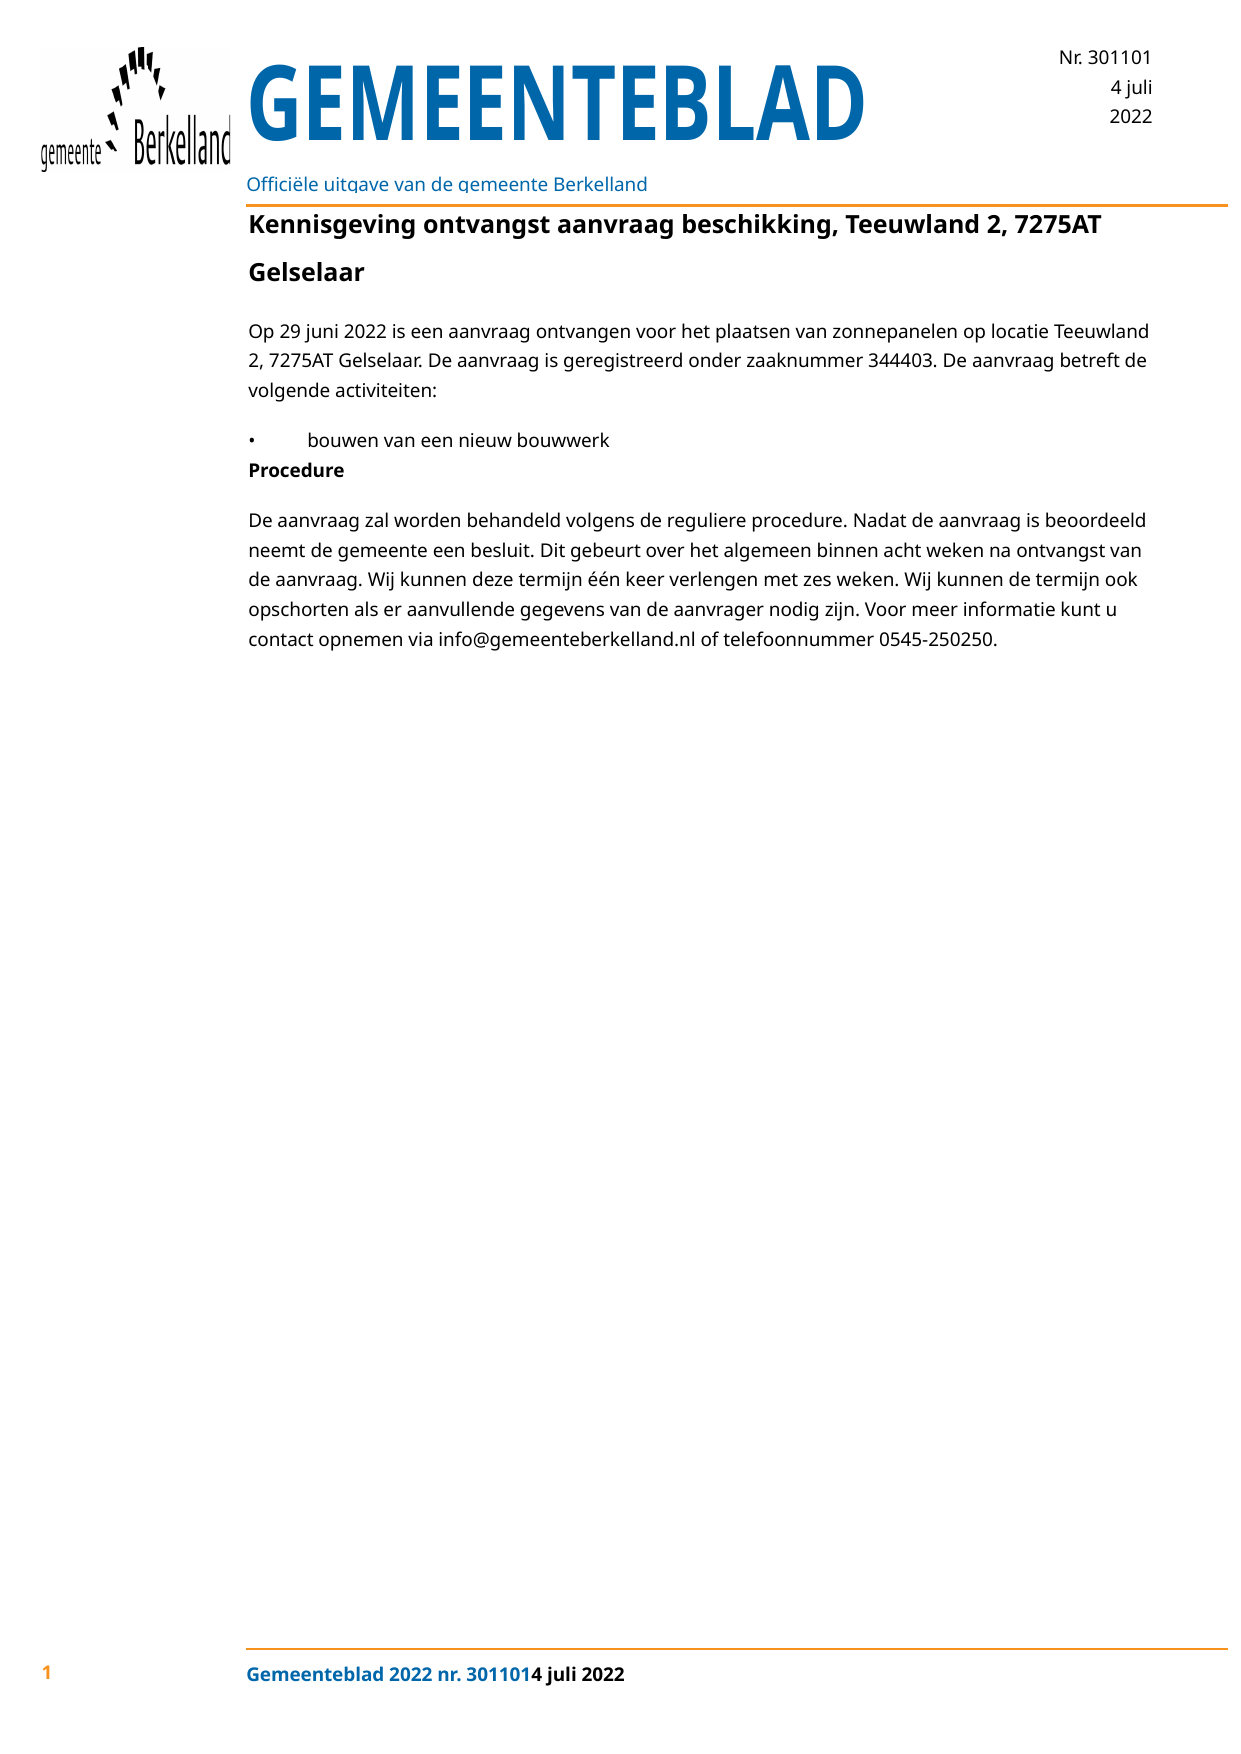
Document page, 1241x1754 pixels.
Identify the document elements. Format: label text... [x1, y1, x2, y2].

text Procedure [248, 457, 1152, 483]
list bouwen van een nieuw bouwwerk [248, 427, 1152, 453]
text De aanvraag zal worden behandeld volgens de reguliere procedure. Nadat de aanvraag is beoordeeld neemt de gemeente een besluit. Dit gebeurt over het algemeen binnen acht weken na ontvangst van de aanvraag. Wij kunnen deze termijn één keer verlengen met zes weken. Wij kunnen de termijn ook opschorten als er aanvullende gegevens van de aanvrager nodig zijn. Voor meer informatie kunt u contact opnemen via info@gemeenteberkelland.nl of telefoonnummer 0545-250250. [248, 507, 1152, 652]
picture [41, 47, 231, 172]
text Op 29 juni 2022 is een aanvraag ontvangen voor het plaatsen van zonnepanelen op locatie Teeuwland 2, 7275AT Gelselaar. De aanvraag is geregistreerd onder zaaknummer 344403. De aanvraag betreft de volgende activiteiten: [248, 318, 1152, 403]
text Kennisgeving ontvangst aanvraag beschikking, Teeuwland 2, 7275AT Gelselaar [248, 207, 1152, 288]
